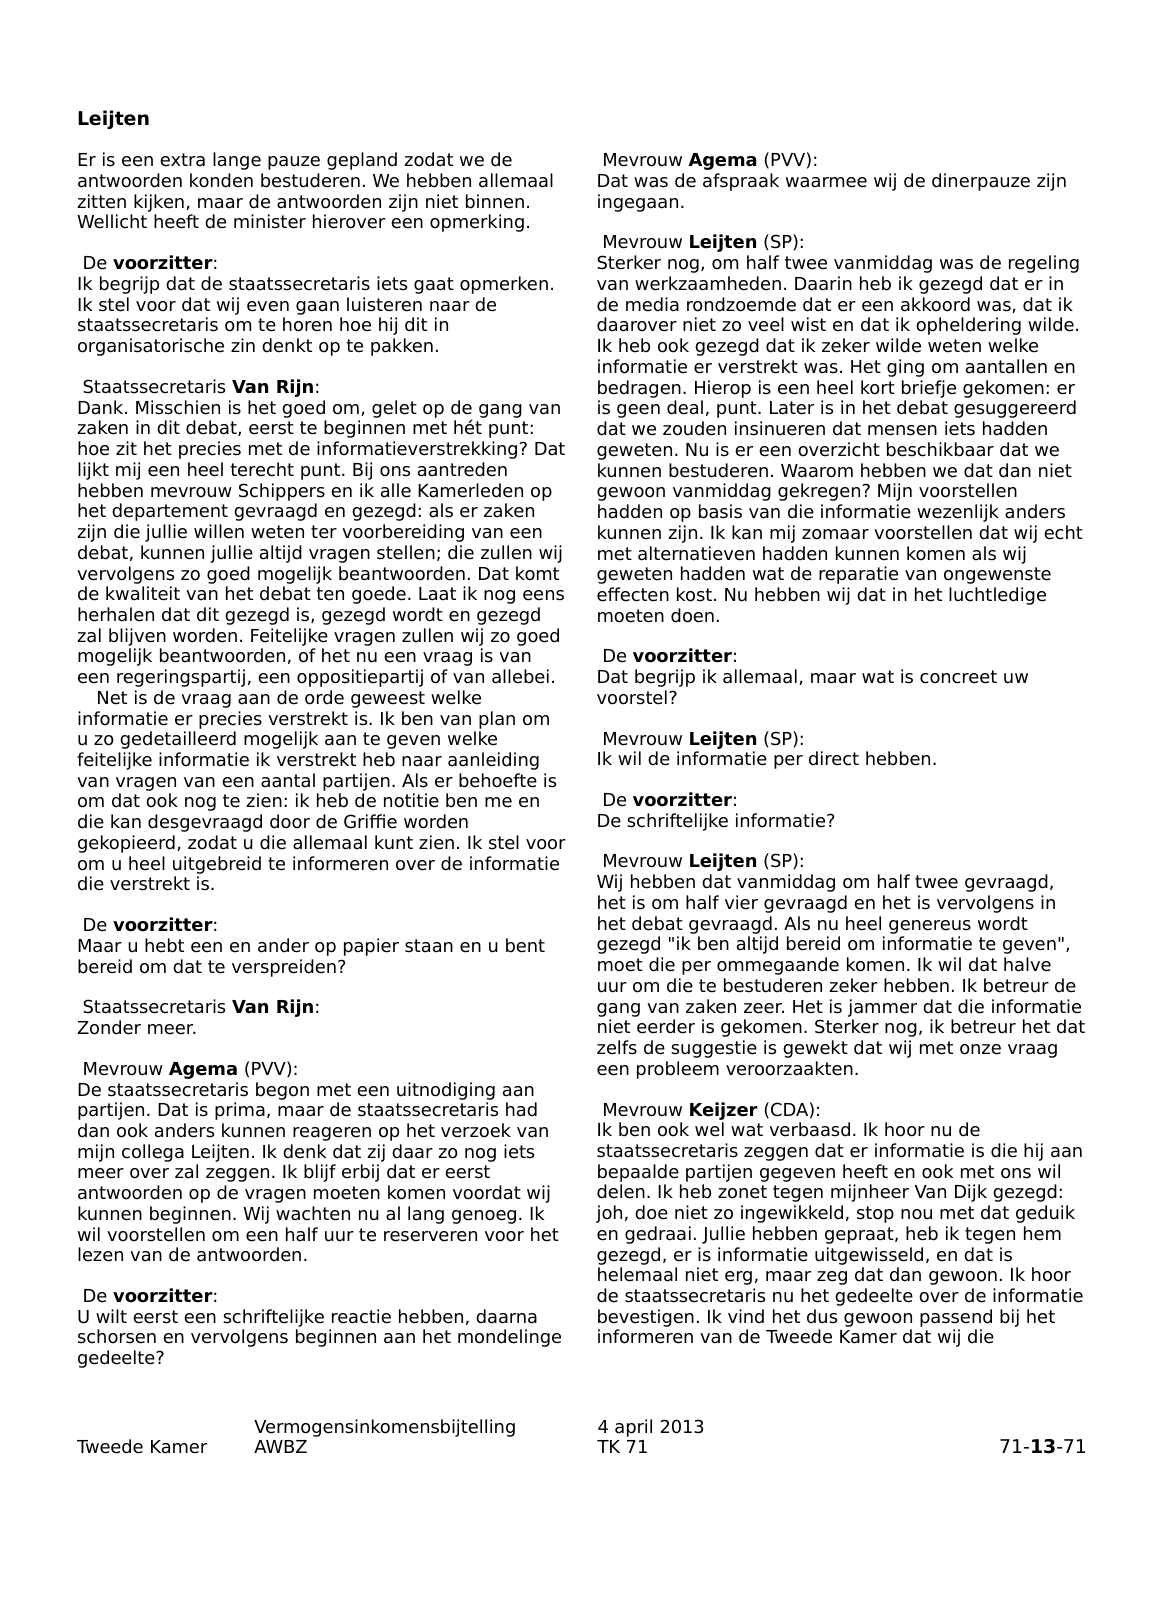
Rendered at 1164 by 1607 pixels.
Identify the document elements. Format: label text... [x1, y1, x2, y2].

text De voorzitter: [596, 646, 1087, 667]
text De schriftelijke informatie? [596, 811, 1087, 831]
text Mevrouw Agema (PVV): [596, 150, 1087, 171]
text De staatssecretaris begon met een uitnodiging aan partijen. Dat is prima, maar de staatssecretaris had dan ook anders kunnen reageren op het verzoek van mijn collega Leijten. Ik denk dat zij daar zo nog iets meer over zal zeggen. Ik blijf erbij dat er eerst antwoorden op de vragen moeten komen voordat wij kunnen beginnen. Wij wachten nu al lang genoeg. Ik wil voorstellen om een half uur te reserveren voor het lezen van de antwoorden. [77, 1079, 567, 1266]
text De voorzitter: [77, 1286, 567, 1307]
text Zonder meer. [77, 1018, 567, 1039]
text Er is een extra lange pauze gepland zodat we de antwoorden konden bestuderen. We hebben allemaal zitten kijken, maar de antwoorden zijn niet binnen. Wellicht heeft de minister hierover een opmerking. [77, 150, 567, 233]
text De voorzitter: [77, 253, 567, 274]
text U wilt eerst een schriftelijke reactie hebben, daarna schorsen en vervolgens beginnen aan het mondelinge gedeelte? [77, 1307, 567, 1369]
text Dat begrijp ik allemaal, maar wat is concreet uw voorstel? [596, 667, 1087, 708]
text Ik wil de informatie per direct hebben. [596, 749, 1087, 770]
text Dat was de afspraak waarmee wij de dinerpauze zijn ingegaan. [596, 171, 1087, 212]
text Mevrouw Keijzer (CDA): [596, 1099, 1087, 1120]
text Mevrouw Agema (PVV): [77, 1059, 567, 1079]
text De voorzitter: [77, 915, 567, 936]
text Staatssecretaris Van Rijn: [77, 377, 567, 397]
text Dank. Misschien is het goed om, gelet op de gang van zaken in dit debat, eerst te beginnen met hét punt: hoe zit het precies met de informatieverstrekking? Dat lijkt mij een heel terecht punt. Bij ons aantreden hebben mevrouw Schippers en ik alle Kamerleden op het departement gevraagd en gezegd: als er zaken zijn die jullie willen weten ter voorbereiding van een debat, kunnen jullie altijd vragen stellen; die zullen wij vervolgens zo goed mogelijk beantwoorden. Dat komt de kwaliteit van het debat ten goede. Laat ik nog eens herhalen dat dit gezegd is, gezegd wordt en gezegd zal blijven worden. Feitelijke vragen zullen wij zo goed mogelijk beantwoorden, of het nu een vraag is van een regeringspartij, een oppositiepartij of van allebei. [77, 397, 567, 688]
text Mevrouw Leijten (SP): [596, 728, 1087, 749]
text Mevrouw Leijten (SP): [596, 851, 1087, 872]
text Wij hebben dat vanmiddag om half twee gevraagd, het is om half vier gevraagd en het is vervolgens in het debat gevraagd. Als nu heel genereus wordt gezegd "ik ben altijd bereid om informatie te geven", moet die per ommegaande komen. Ik wil dat halve uur om die te bestuderen zeker hebben. Ik betreur de gang van zaken zeer. Het is jammer dat die informatie niet eerder is gekomen. Sterker nog, ik betreur het dat zelfs de suggestie is gewekt dat wij met onze vraag een probleem veroorzaakten. [596, 872, 1087, 1079]
text Ik ben ook wel wat verbaasd. Ik hoor nu de staatssecretaris zeggen dat er informatie is die hij aan bepaalde partijen gegeven heeft en ook met ons wil delen. Ik heb zonet tegen mijnheer Van Dijk gezegd: joh, doe niet zo ingewikkeld, stop nou met dat geduik en gedraai. Jullie hebben gepraat, heb ik tegen hem gezegd, er is informatie uitgewisseld, en dat is helemaal niet erg, maar zeg dat dan gewoon. Ik hoor de staatssecretaris nu het gedeelte over de informatie bevestigen. Ik vind het dus gewoon passend bij het informeren van de Tweede Kamer dat wij die [596, 1120, 1087, 1348]
text Ik begrijp dat de staatssecretaris iets gaat opmerken. Ik stel voor dat wij even gaan luisteren naar de staatssecretaris om te horen hoe hij dit in organisatorische zin denkt op te pakken. [77, 274, 567, 357]
text Sterker nog, om half twee vanmiddag was de regeling van werkzaamheden. Daarin heb ik gezegd dat er in de media rondzoemde dat er een akkoord was, dat ik daarover niet zo veel wist en dat ik opheldering wilde. Ik heb ook gezegd dat ik zeker wilde weten welke informatie er verstrekt was. Het ging om aantallen en bedragen. Hierop is een heel kort briefje gekomen: er is geen deal, punt. Later is in het debat gesuggereerd dat we zouden insinueren dat mensen iets hadden geweten. Nu is er een overzicht beschikbaar dat we kunnen bestuderen. Waarom hebben we dat dan niet gewoon vanmiddag gekregen? Mijn voorstellen hadden op basis van die informatie wezenlijk anders kunnen zijn. Ik kan mij zomaar voorstellen dat wij echt met alternatieven hadden kunnen komen als wij geweten hadden wat de reparatie van ongewenste effecten kost. Nu hebben wij dat in het luchtledige moeten doen. [596, 253, 1087, 626]
text Mevrouw Leijten (SP): [596, 232, 1087, 253]
text Staatssecretaris Van Rijn: [77, 997, 567, 1018]
text Net is de vraag aan de orde geweest welke informatie er precies verstrekt is. Ik ben van plan om u zo gedetailleerd mogelijk aan te geven welke feitelijke informatie ik verstrekt heb naar aanleiding van vragen van een aantal partijen. Als er behoefte is om dat ook nog te zien: ik heb de notitie ben me en die kan desgevraagd door de Griffie worden gekopieerd, zodat u die allemaal kunt zien. Ik stel voor om u heel uitgebreid te informeren over de informatie die verstrekt is. [77, 688, 567, 895]
text De voorzitter: [596, 790, 1087, 811]
text Maar u hebt een en ander op papier staan en u bent bereid om dat te verspreiden? [77, 936, 567, 977]
